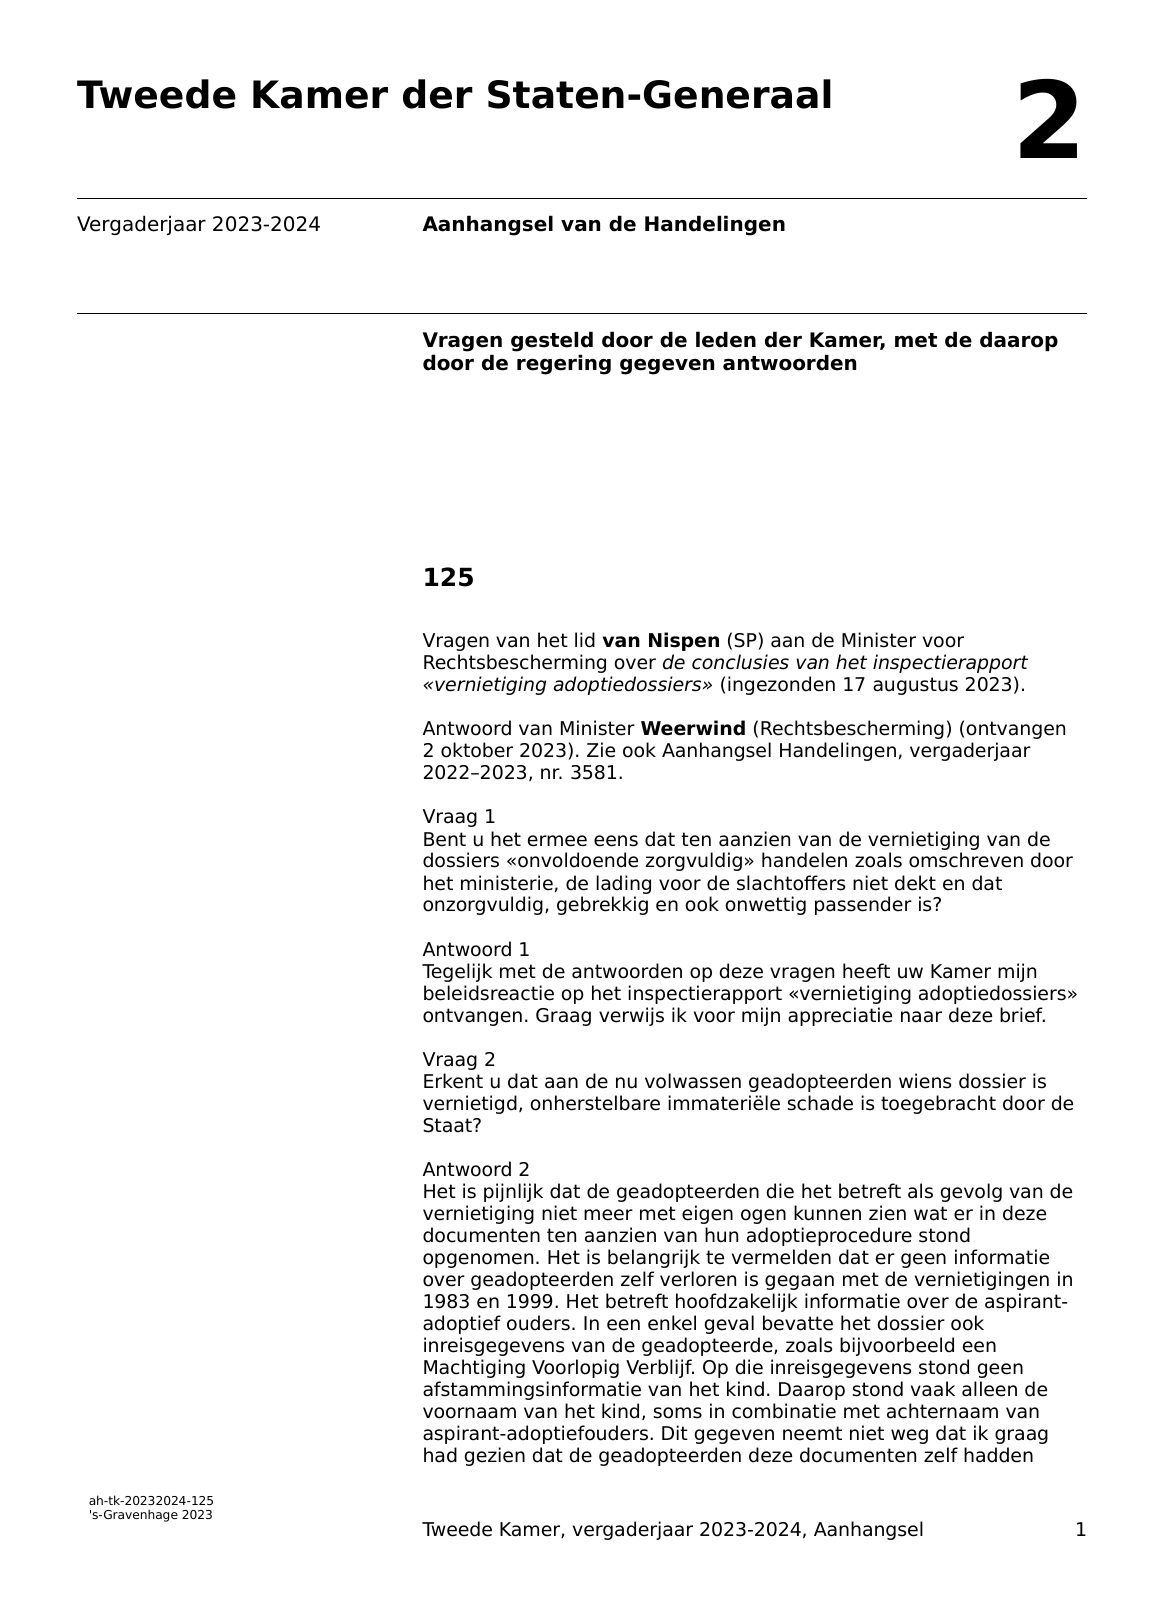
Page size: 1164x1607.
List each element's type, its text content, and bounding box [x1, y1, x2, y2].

text Vraag 1 [422, 806, 1087, 828]
text Bent u het ermee eens dat ten aanzien van de vernietiging van de dossiers «onvoldoende zorgvuldig» handelen zoals omschreven door het ministerie, de lading voor de slachtoffers niet dekt en dat onzorgvuldig, gebrekkig en ook onwettig passender is? [422, 828, 1087, 916]
text Het is pijnlijk dat de geadopteerden die het betreft als gevolg van de vernietiging niet meer met eigen ogen kunnen zien wat er in deze documenten ten aanzien van hun adoptieprocedure stond opgenomen. Het is belangrijk te vermelden dat er geen informatie over geadopteerden zelf verloren is gegaan met de vernietigingen in 1983 en 1999. Het betreft hoofdzakelijk informatie over de aspirant-adoptief ouders. In een enkel geval bevatte het dossier ook inreisgegevens van de geadopteerde, zoals bijvoorbeeld een Machtiging Voorlopig Verblijf. Op die inreisgegevens stond geen afstammingsinformatie van het kind. Daarop stond vaak alleen de voornaam van het kind, soms in combinatie met achternaam van aspirant-adoptiefouders. Dit gegeven neemt niet weg dat ik graag had gezien dat de geadopteerden deze documenten zelf hadden [422, 1181, 1087, 1466]
table_cell Aanhangsel van de Handelingen [422, 199, 1087, 313]
table_header 2 [886, 59, 1087, 198]
table_cell Vergaderjaar 2023-2024 [77, 199, 422, 313]
table_cell Vragen gesteld door de leden der Kamer, met de daarop door de regering gegeven antwoorden [422, 314, 1087, 375]
text Vragen van het lid van Nispen (SP) aan de Minister voor Rechtsbescherming over de conclusies van het inspectierapport «vernietiging adoptiedossiers» (ingezonden 17 augustus 2023). [422, 630, 1087, 696]
text ah-tk-20232024-125 [88, 1494, 323, 1508]
text Antwoord 2 [422, 1159, 1087, 1181]
text 125 [422, 563, 1087, 592]
text Antwoord van Minister Weerwind (Rechtsbescherming) (ontvangen 2 oktober 2023). Zie ook Aanhangsel Handelingen, vergaderjaar 2022–2023, nr. 3581. [422, 718, 1087, 784]
text Vraag 2 [422, 1049, 1087, 1071]
text 's-Gravenhage 2023 [88, 1508, 323, 1522]
text Tegelijk met de antwoorden op deze vragen heeft uw Kamer mijn beleidsreactie op het inspectierapport «vernietiging adoptiedossiers» ontvangen. Graag verwijs ik voor mijn appreciatie naar deze brief. [422, 961, 1087, 1026]
table_cell [77, 314, 422, 375]
text Antwoord 1 [422, 938, 1087, 961]
text Erkent u dat aan de nu volwassen geadopteerden wiens dossier is vernietigd, onherstelbare immateriële schade is toegebracht door de Staat? [422, 1071, 1087, 1137]
table_header Tweede Kamer der Staten-Generaal [77, 59, 886, 198]
